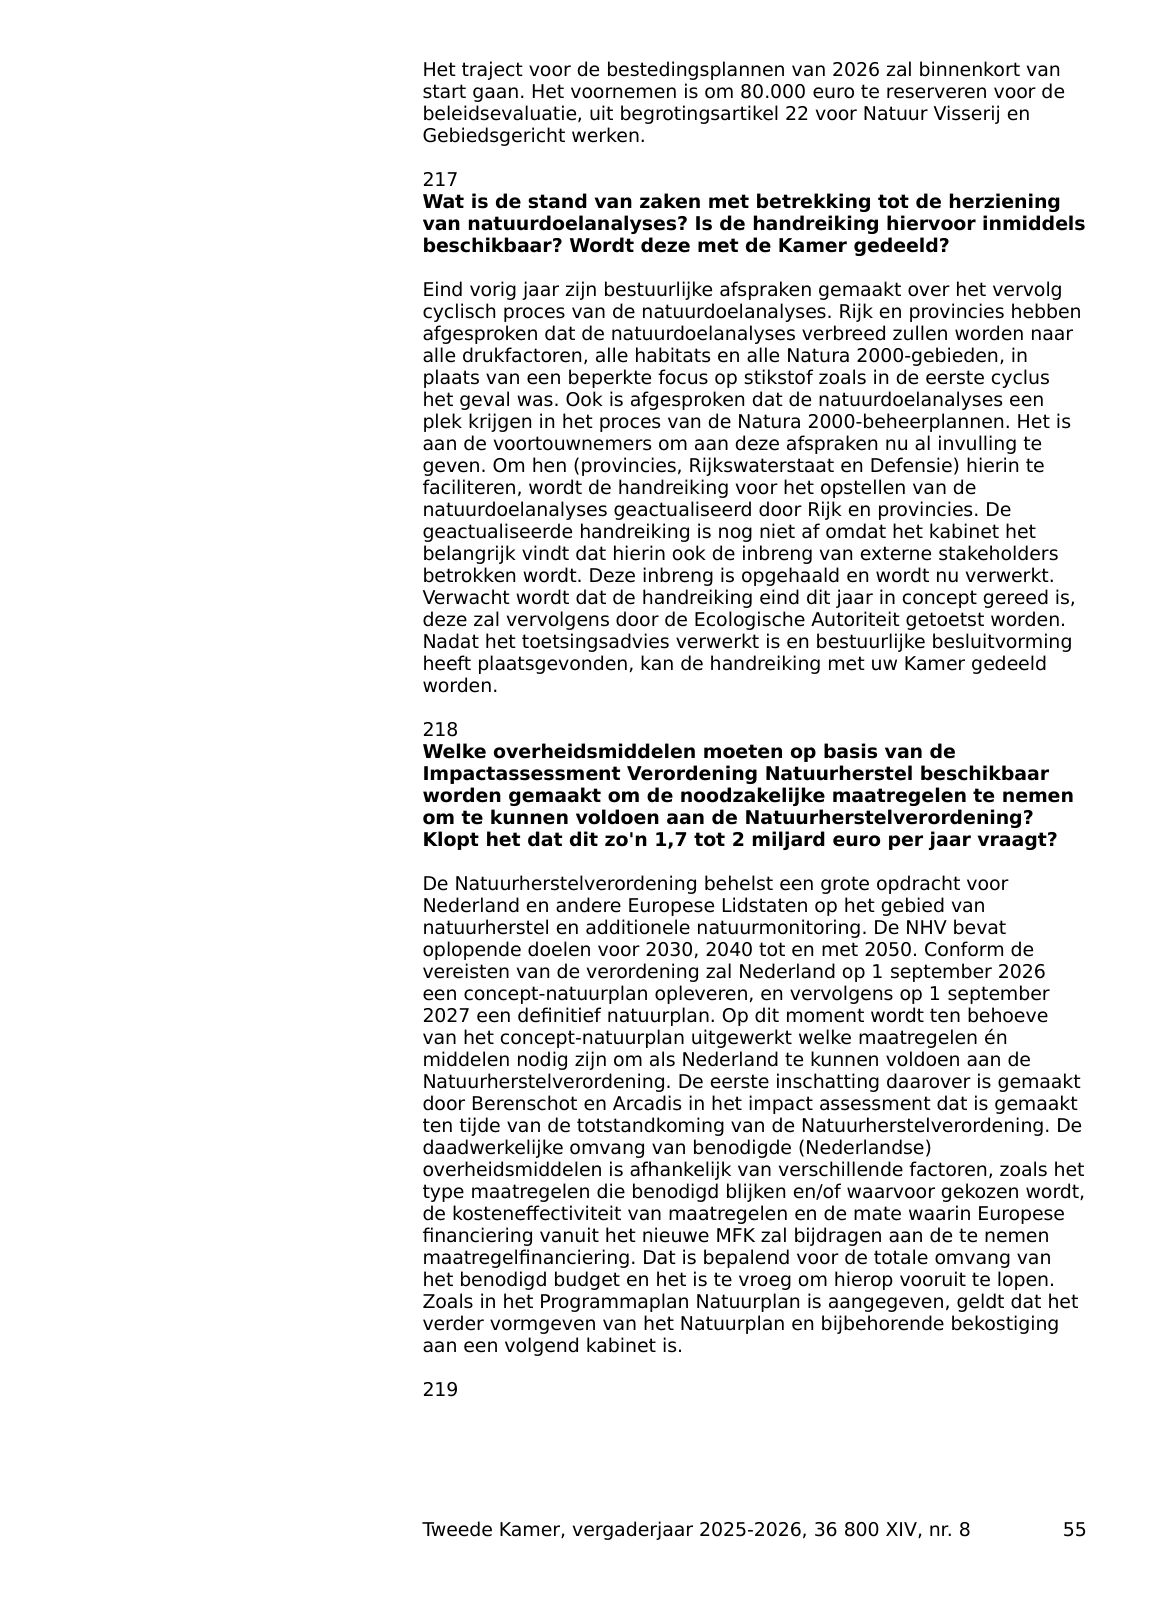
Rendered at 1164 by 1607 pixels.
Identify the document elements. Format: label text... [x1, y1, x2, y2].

text 217 [422, 169, 1087, 191]
text 218 [422, 719, 1087, 741]
text Het traject voor de bestedingsplannen van 2026 zal binnenkort van start gaan. Het voornemen is om 80.000 euro te reserveren voor de beleidsevaluatie, uit begrotingsartikel 22 voor Natuur Visserij en Gebiedsgericht werken. [422, 59, 1087, 147]
text 219 [422, 1379, 1087, 1401]
text De Natuurherstelverordening behelst een grote opdracht voor Nederland en andere Europese Lidstaten op het gebied van natuurherstel en additionele natuurmonitoring. De NHV bevat oplopende doelen voor 2030, 2040 tot en met 2050. Conform de vereisten van de verordening zal Nederland op 1 september 2026 een concept-natuurplan opleveren, en vervolgens op 1 september 2027 een definitief natuurplan. Op dit moment wordt ten behoeve van het concept-natuurplan uitgewerkt welke maatregelen én middelen nodig zijn om als Nederland te kunnen voldoen aan de Natuurherstelverordening. De eerste inschatting daarover is gemaakt door Berenschot en Arcadis in het impact assessment dat is gemaakt ten tijde van de totstandkoming van de Natuurherstelverordening. De daadwerkelijke omvang van benodigde (Nederlandse) overheidsmiddelen is afhankelijk van verschillende factoren, zoals het type maatregelen die benodigd blijken en/of waarvoor gekozen wordt, de kosteneffectiviteit van maatregelen en de mate waarin Europese financiering vanuit het nieuwe MFK zal bijdragen aan de te nemen maatregelfinanciering. Dat is bepalend voor de totale omvang van het benodigd budget en het is te vroeg om hierop vooruit te lopen. Zoals in het Programmaplan Natuurplan is aangegeven, geldt dat het verder vormgeven van het Natuurplan en bijbehorende bekostiging aan een volgend kabinet is. [422, 873, 1087, 1357]
text Eind vorig jaar zijn bestuurlijke afspraken gemaakt over het vervolg cyclisch proces van de natuurdoelanalyses. Rijk en provincies hebben afgesproken dat de natuurdoelanalyses verbreed zullen worden naar alle drukfactoren, alle habitats en alle Natura 2000-gebieden, in plaats van een beperkte focus op stikstof zoals in de eerste cyclus het geval was. Ook is afgesproken dat de natuurdoelanalyses een plek krijgen in het proces van de Natura 2000-beheerplannen. Het is aan de voortouwnemers om aan deze afspraken nu al invulling te geven. Om hen (provincies, Rijkswaterstaat en Defensie) hierin te faciliteren, wordt de handreiking voor het opstellen van de natuurdoelanalyses geactualiseerd door Rijk en provincies. De geactualiseerde handreiking is nog niet af omdat het kabinet het belangrijk vindt dat hierin ook de inbreng van externe stakeholders betrokken wordt. Deze inbreng is opgehaald en wordt nu verwerkt. Verwacht wordt dat de handreiking eind dit jaar in concept gereed is, deze zal vervolgens door de Ecologische Autoriteit getoetst worden. Nadat het toetsingsadvies verwerkt is en bestuurlijke besluitvorming heeft plaatsgevonden, kan de handreiking met uw Kamer gedeeld worden. [422, 279, 1087, 697]
text Wat is de stand van zaken met betrekking tot de herziening van natuurdoelanalyses? Is de handreiking hiervoor inmiddels beschikbaar? Wordt deze met de Kamer gedeeld? [422, 191, 1087, 257]
text Welke overheidsmiddelen moeten op basis van de Impactassessment Verordening Natuurherstel beschikbaar worden gemaakt om de noodzakelijke maatregelen te nemen om te kunnen voldoen aan de Natuurherstelverordening? Klopt het dat dit zo'n 1,7 tot 2 miljard euro per jaar vraagt? [422, 741, 1087, 851]
